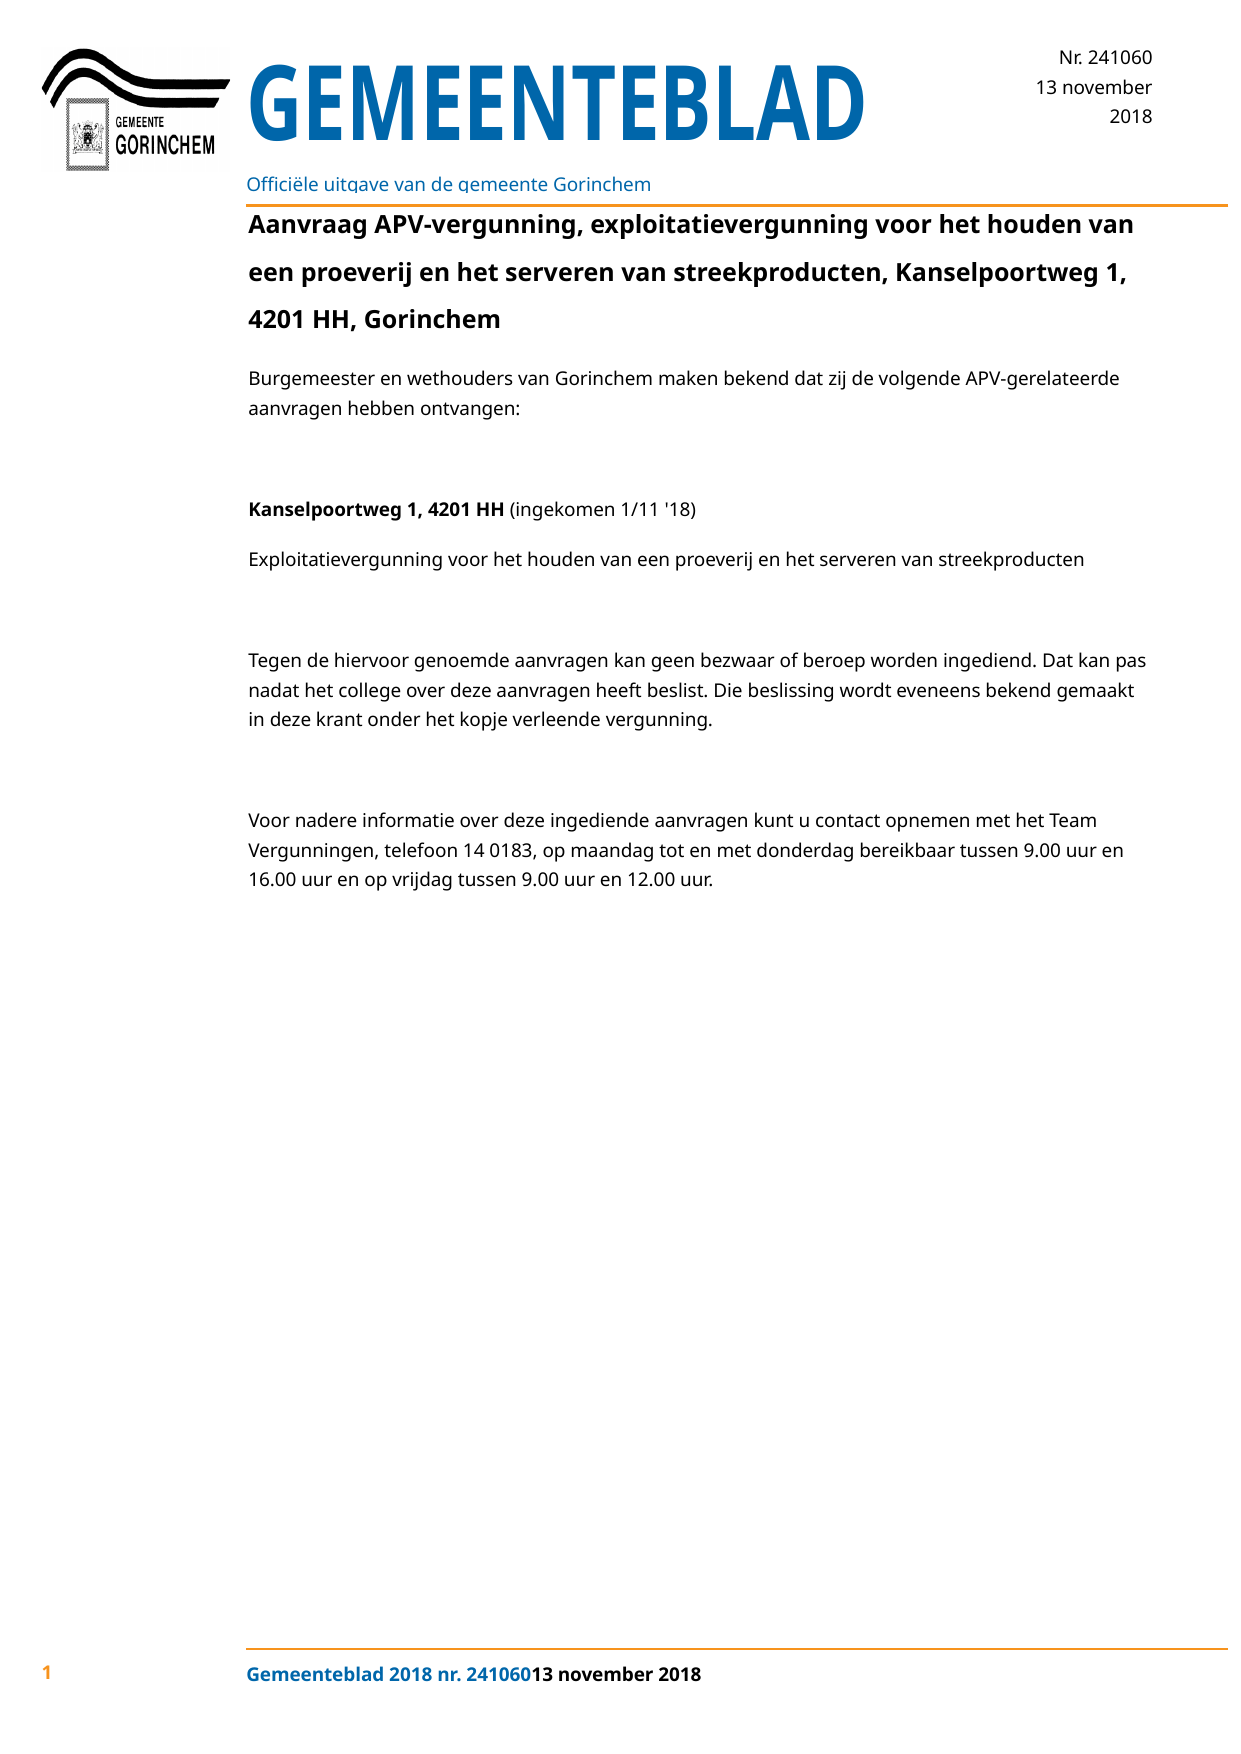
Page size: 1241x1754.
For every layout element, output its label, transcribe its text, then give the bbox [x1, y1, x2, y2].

picture [41, 47, 231, 172]
text Burgemeester en wethouders van Gorinchem maken bekend dat zij de volgende APV-gerelateerde aanvragen hebben ontvangen: [248, 366, 1152, 421]
text Aanvraag APV-vergunning, exploitatievergunning voor het houden van een proeverij en het serveren van streekproducten, Kanselpoortweg 1, 4201 HH, Gorinchem [248, 207, 1152, 336]
text Tegen de hiervoor genoemde aanvragen kan geen bezwaar of beroep worden ingediend. Dat kan pas nadat het college over deze aanvragen heeft beslist. Die beslissing wordt eveneens bekend gemaakt in deze krant onder het kopje verleende vergunning. [248, 647, 1152, 732]
text Kanselpoortweg 1, 4201 HH (ingekomen 1/11 '18) [248, 496, 1152, 522]
text Exploitatievergunning voor het houden van een proeverij en het serveren van streekproducten [248, 546, 1152, 572]
text Voor nadere informatie over deze ingediende aanvragen kunt u contact opnemen met het Team Vergunningen, telefoon 14 0183, op maandag tot en met donderdag bereikbaar tussen 9.00 uur en 16.00 uur en op vrijdag tussen 9.00 uur en 12.00 uur. [248, 807, 1152, 892]
